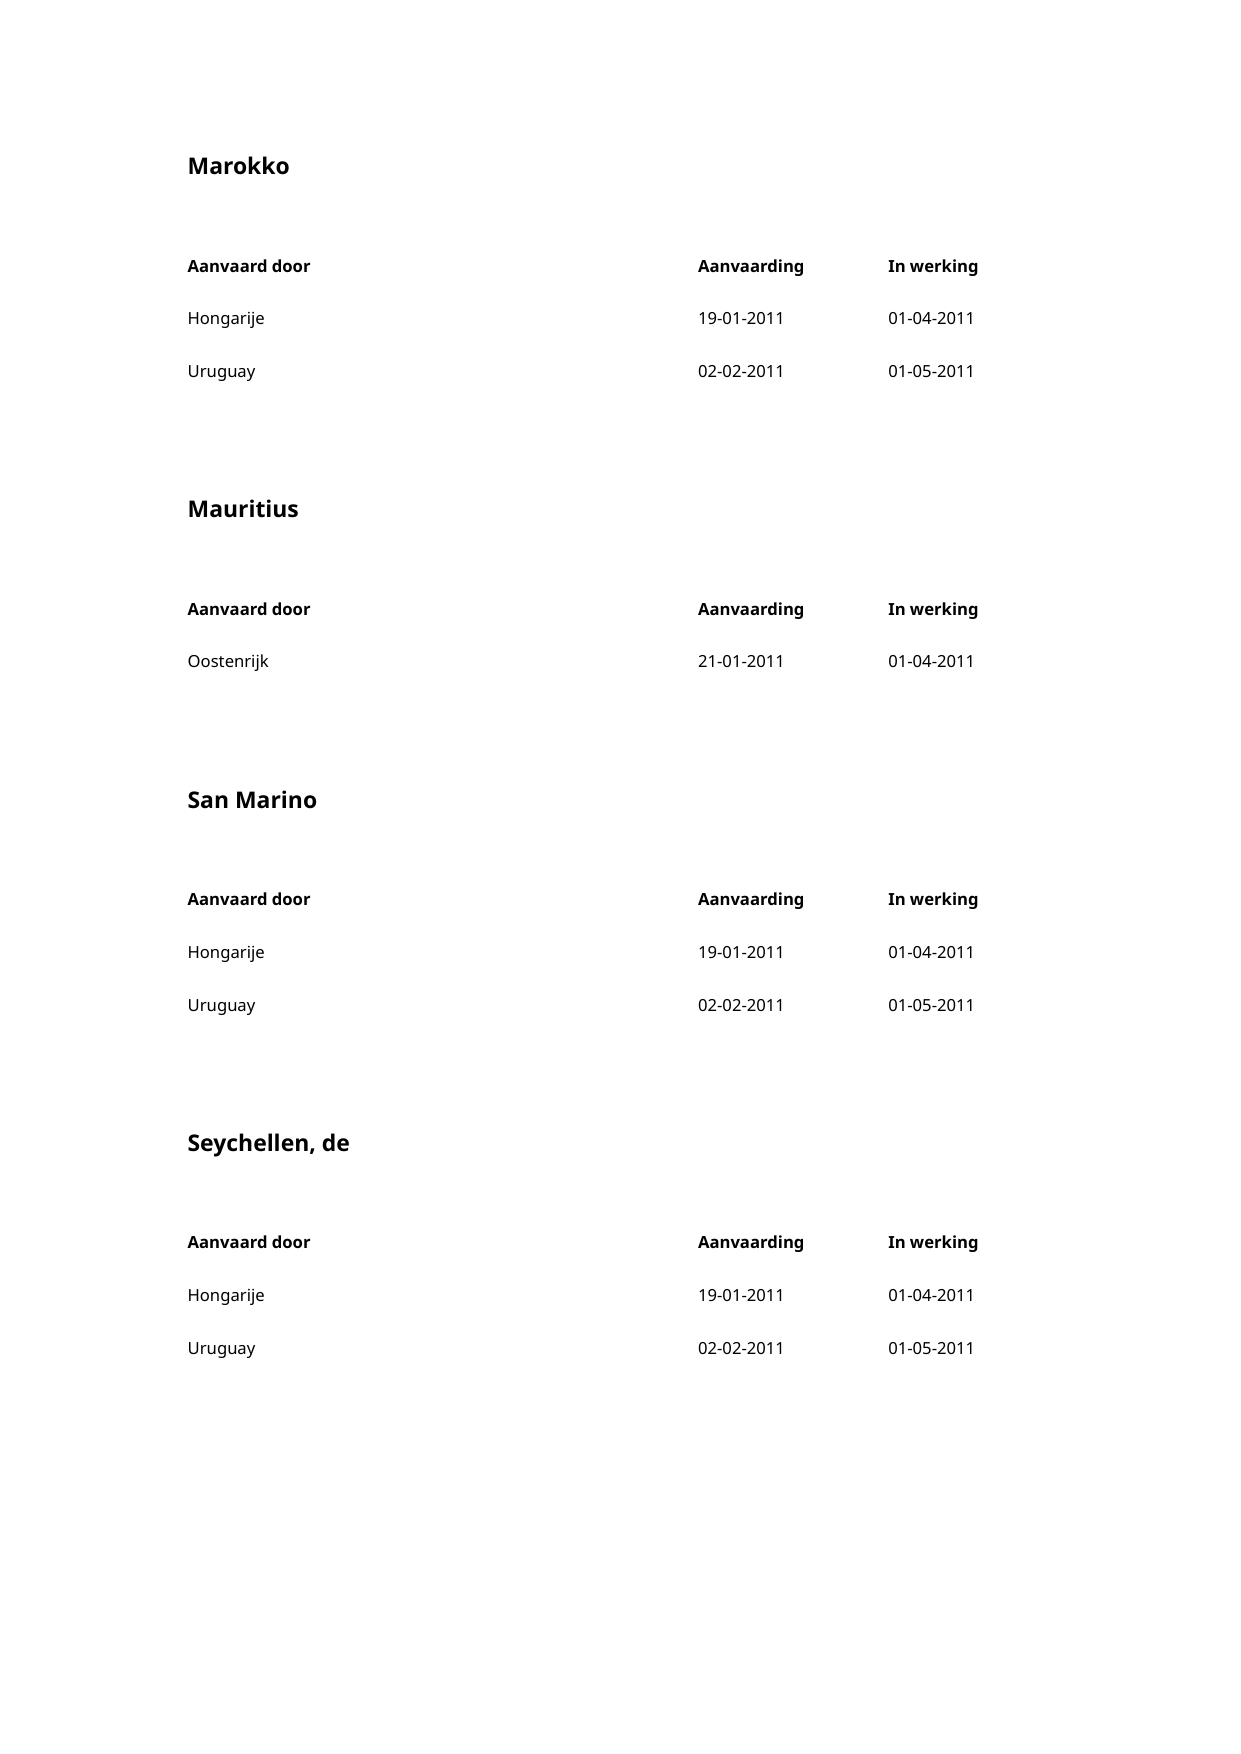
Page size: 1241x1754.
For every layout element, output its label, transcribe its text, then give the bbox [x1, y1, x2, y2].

table_cell Uruguay [188, 1337, 698, 1389]
table_cell Oostenrijk [188, 650, 698, 703]
table_header Aanvaard door [188, 598, 698, 650]
table_header In werking [888, 888, 1053, 941]
table_cell 19-01-2011 [698, 1284, 888, 1337]
table_cell 01-05-2011 [888, 360, 1053, 412]
table_cell 21-01-2011 [698, 650, 888, 703]
table_header Aanvaarding [698, 254, 888, 307]
table_cell 19-01-2011 [698, 941, 888, 993]
table_cell Hongarije [188, 941, 698, 993]
subtitle San Marino [187, 784, 1053, 815]
table_cell Hongarije [188, 1284, 698, 1337]
table_header Aanvaard door [188, 888, 698, 941]
table_cell Uruguay [188, 993, 698, 1046]
table_header Aanvaarding [698, 598, 888, 650]
table_cell Hongarije [188, 307, 698, 359]
table_header Aanvaarding [698, 1231, 888, 1284]
table_header Aanvaarding [698, 888, 888, 941]
subtitle Seychellen, de [187, 1127, 1053, 1158]
table_cell Uruguay [188, 360, 698, 412]
table_cell 01-04-2011 [888, 941, 1053, 993]
table_cell 01-05-2011 [888, 1337, 1053, 1389]
table_cell 02-02-2011 [698, 1337, 888, 1389]
table_header In werking [888, 598, 1053, 650]
table_header In werking [888, 254, 1053, 307]
table_cell 01-04-2011 [888, 1284, 1053, 1337]
table_header In werking [888, 1231, 1053, 1284]
table_header Aanvaard door [188, 254, 698, 307]
table_cell 19-01-2011 [698, 307, 888, 359]
subtitle Mauritius [187, 493, 1053, 524]
table_header Aanvaard door [188, 1231, 698, 1284]
table_cell 02-02-2011 [698, 360, 888, 412]
table_cell 01-04-2011 [888, 307, 1053, 359]
table_cell 01-05-2011 [888, 993, 1053, 1046]
table_cell 01-04-2011 [888, 650, 1053, 703]
table_cell 02-02-2011 [698, 993, 888, 1046]
subtitle Marokko [187, 150, 1053, 181]
